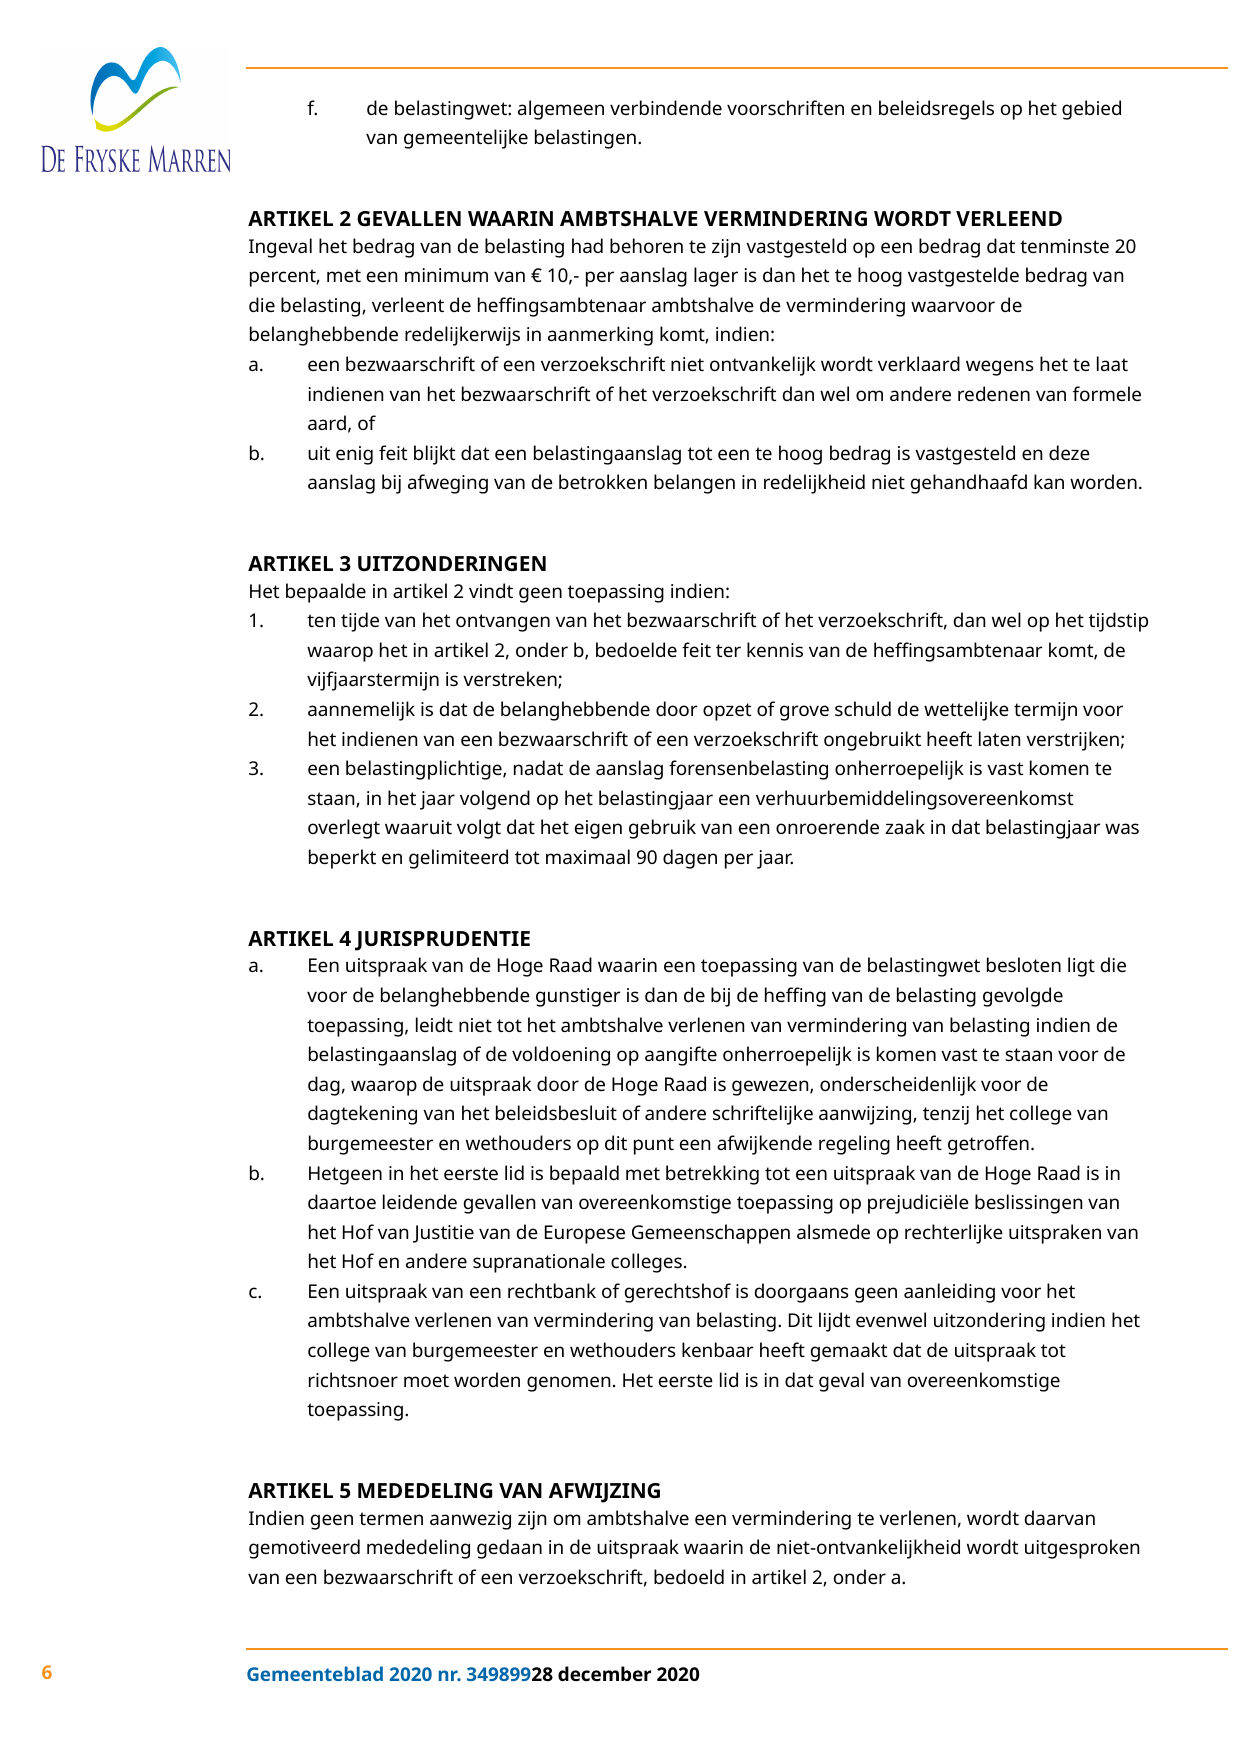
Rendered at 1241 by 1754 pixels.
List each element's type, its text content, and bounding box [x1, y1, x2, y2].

list ten tijde van het ontvangen van het bezwaarschrift of het verzoekschrift, dan wel op het tijdstip waarop het in artikel 2, onder b, bedoelde feit ter kennis van de heffingsambtenaar komt, de vijfjaarstermijn is verstreken; [248, 607, 1152, 692]
text Indien geen termen aanwezig zijn om ambtshalve een vermindering te verlenen, wordt daarvan gemotiveerd mededeling gedaan in de uitspraak waarin de niet-ontvankelijkheid wordt uitgesproken van een bezwaarschrift of een verzoekschrift, bedoeld in artikel 2, onder a. [248, 1505, 1152, 1590]
list aannemelijk is dat de belanghebbende door opzet of grove schuld de wettelijke termijn voor het indienen van een bezwaarschrift of een verzoekschrift ongebruikt heeft laten verstrijken; [248, 696, 1152, 752]
list Een uitspraak van een rechtbank of gerechtshof is doorgaans geen aanleiding voor het ambtshalve verlenen van vermindering van belasting. Dit lijdt evenwel uitzondering indien het college van burgemeester en wethouders kenbaar heeft gemaakt dat de uitspraak tot richtsnoer moet worden genomen. Het eerste lid is in dat geval van overeenkomstige toepassing. [248, 1278, 1152, 1422]
text ARTIKEL 3 UITZONDERINGEN [248, 549, 1152, 578]
list een belastingplichtige, nadat de aanslag forensenbelasting onherroepelijk is vast komen te staan, in het jaar volgend op het belastingjaar een verhuurbemiddelingsovereenkomst overlegt waaruit volgt dat het eigen gebruik van een onroerende zaak in dat belastingjaar was beperkt en gelimiteerd tot maximaal 90 dagen per jaar. [248, 755, 1152, 870]
list Hetgeen in het eerste lid is bepaald met betrekking tot een uitspraak van de Hoge Raad is in daartoe leidende gevallen van overeenkomstige toepassing op prejudiciële beslissingen van het Hof van Justitie van de Europese Gemeenschappen alsmede op rechterlijke uitspraken van het Hof en andere supranationale colleges. [248, 1160, 1152, 1274]
text Het bepaalde in artikel 2 vindt geen toepassing indien: [248, 578, 1152, 604]
text ARTIKEL 5 MEDEDELING VAN AFWIJZING [248, 1476, 1152, 1505]
list een bezwaarschrift of een verzoekschrift niet ontvankelijk wordt verklaard wegens het te laat indienen van het bezwaarschrift of het verzoekschrift dan wel om andere redenen van formele aard, of [248, 351, 1152, 436]
list Een uitspraak van de Hoge Raad waarin een toepassing van de belastingwet besloten ligt die voor de belanghebbende gunstiger is dan de bij de heffing van de belasting gevolgde toepassing, leidt niet tot het ambtshalve verlenen van vermindering van belasting indien de belastingaanslag of de voldoening op aangifte onherroepelijk is komen vast te staan voor de dag, waarop de uitspraak door de Hoge Raad is gewezen, onderscheidenlijk voor de dagtekening van het beleidsbesluit of andere schriftelijke aanwijzing, tenzij het college van burgemeester en wethouders op dit punt een afwijkende regeling heeft getroffen. [248, 953, 1152, 1156]
text ARTIKEL 2 GEVALLEN WAARIN AMBTSHALVE VERMINDERING WORDT VERLEEND [248, 204, 1152, 233]
list de belastingwet: algemeen verbindende voorschriften en beleidsregels op het gebied van gemeentelijke belastingen. [307, 95, 1152, 150]
picture [41, 47, 231, 172]
text Ingeval het bedrag van de belasting had behoren te zijn vastgesteld op een bedrag dat tenminste 20 percent, met een minimum van € 10,- per aanslag lager is dan het te hoog vastgestelde bedrag van die belasting, verleent de heffingsambtenaar ambtshalve de vermindering waarvoor de belanghebbende redelijkerwijs in aanmerking komt, indien: [248, 233, 1152, 347]
list uit enig feit blijkt dat een belastingaanslag tot een te hoog bedrag is vastgesteld en deze aanslag bij afweging van de betrokken belangen in redelijkheid niet gehandhaafd kan worden. [248, 440, 1152, 495]
text ARTIKEL 4 JURISPRUDENTIE [248, 924, 1152, 953]
